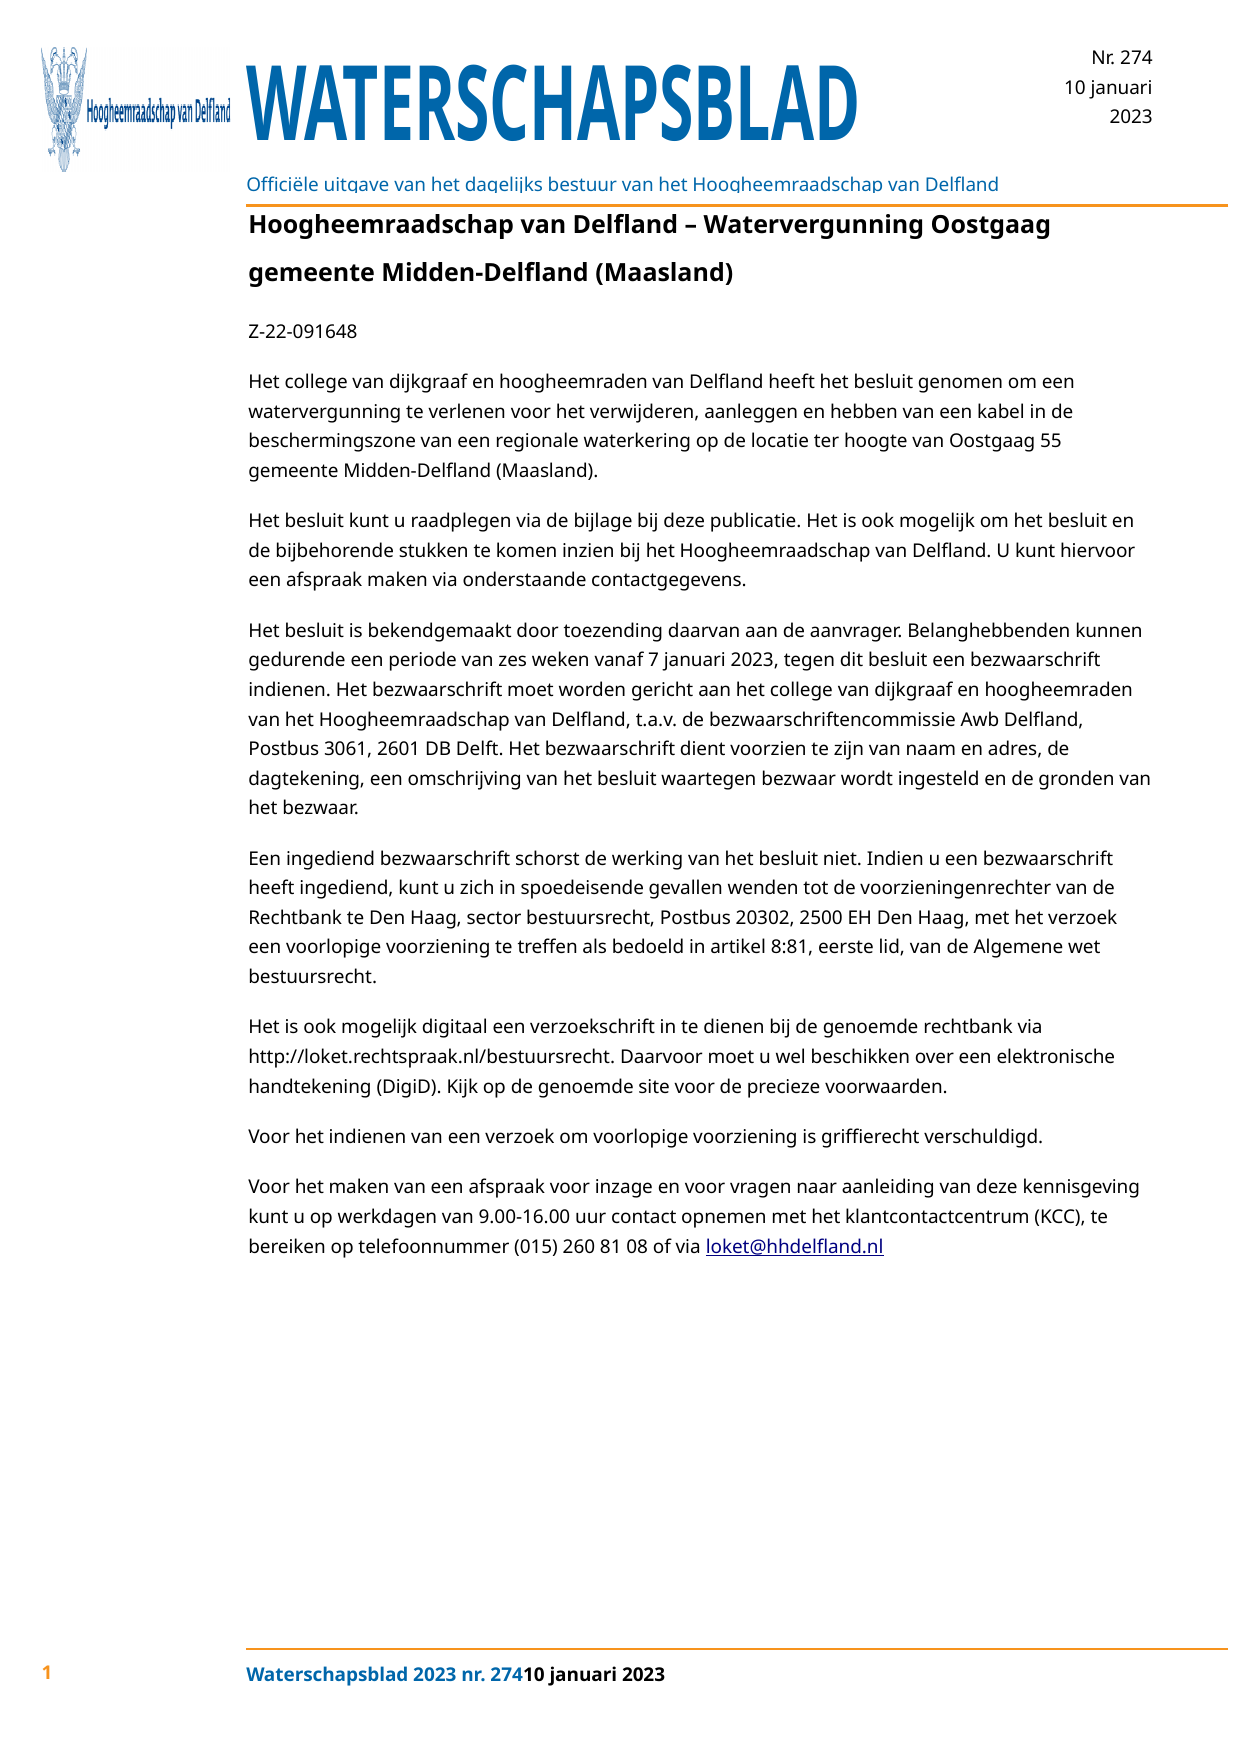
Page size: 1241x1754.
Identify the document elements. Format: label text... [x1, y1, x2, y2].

text Het college van dijkgraaf en hoogheemraden van Delfland heeft het besluit genomen om een watervergunning te verlenen voor het verwijderen, aanleggen en hebben van een kabel in de beschermingszone van een regionale waterkering op de locatie ter hoogte van Oostgaag 55 gemeente Midden-Delfland (Maasland). [248, 368, 1152, 483]
text Een ingediend bezwaarschrift schorst de werking van het besluit niet. Indien u een bezwaarschrift heeft ingediend, kunt u zich in spoedeisende gevallen wenden tot de voorzieningenrechter van de Rechtbank te Den Haag, sector bestuursrecht, Postbus 20302, 2500 EH Den Haag, met het verzoek een voorlopige voorziening te treffen als bedoeld in artikel 8:81, eerste lid, van de Algemene wet bestuursrecht. [248, 845, 1152, 989]
text Het is ook mogelijk digitaal een verzoekschrift in te dienen bij de genoemde rechtbank via http://loket.rechtspraak.nl/bestuursrecht. Daarvoor moet u wel beschikken over een elektronische handtekening (DigiD). Kijk op de genoemde site voor de precieze voorwaarden. [248, 1014, 1152, 1099]
text Hoogheemraadschap van Delfland – Watervergunning Oostgaag gemeente Midden-Delfland (Maasland) [248, 207, 1152, 288]
text Het besluit is bekendgemaakt door toezending daarvan aan de aanvrager. Belanghebbenden kunnen gedurende een periode van zes weken vanaf 7 januari 2023, tegen dit besluit een bezwaarschrift indienen. Het bezwaarschrift moet worden gericht aan het college van dijkgraaf en hoogheemraden van het Hoogheemraadschap van Delfland, t.a.v. de bezwaarschriftencommissie Awb Delfland, Postbus 3061, 2601 DB Delft. Het bezwaarschrift dient voorzien te zijn van naam en adres, de dagtekening, een omschrijving van het besluit waartegen bezwaar wordt ingesteld en de gronden van het bezwaar. [248, 617, 1152, 820]
text Voor het maken van een afspraak voor inzage en voor vragen naar aanleiding van deze kennisgeving kunt u op werkdagen van 9.00-16.00 uur contact opnemen met het klantcontactcentrum (KCC), te bereiken op telefoonnummer (015) 260 81 08 of via loket@hhdelfland.nl [248, 1174, 1152, 1259]
text Voor het indienen van een verzoek om voorlopige voorziening is griffierecht verschuldigd. [248, 1123, 1152, 1149]
picture [41, 47, 231, 172]
text Z-22-091648 [248, 318, 1152, 344]
text Het besluit kunt u raadplegen via de bijlage bij deze publicatie. Het is ook mogelijk om het besluit en de bijbehorende stukken te komen inzien bij het Hoogheemraadschap van Delfland. U kunt hiervoor een afspraak maken via onderstaande contactgegevens. [248, 507, 1152, 592]
